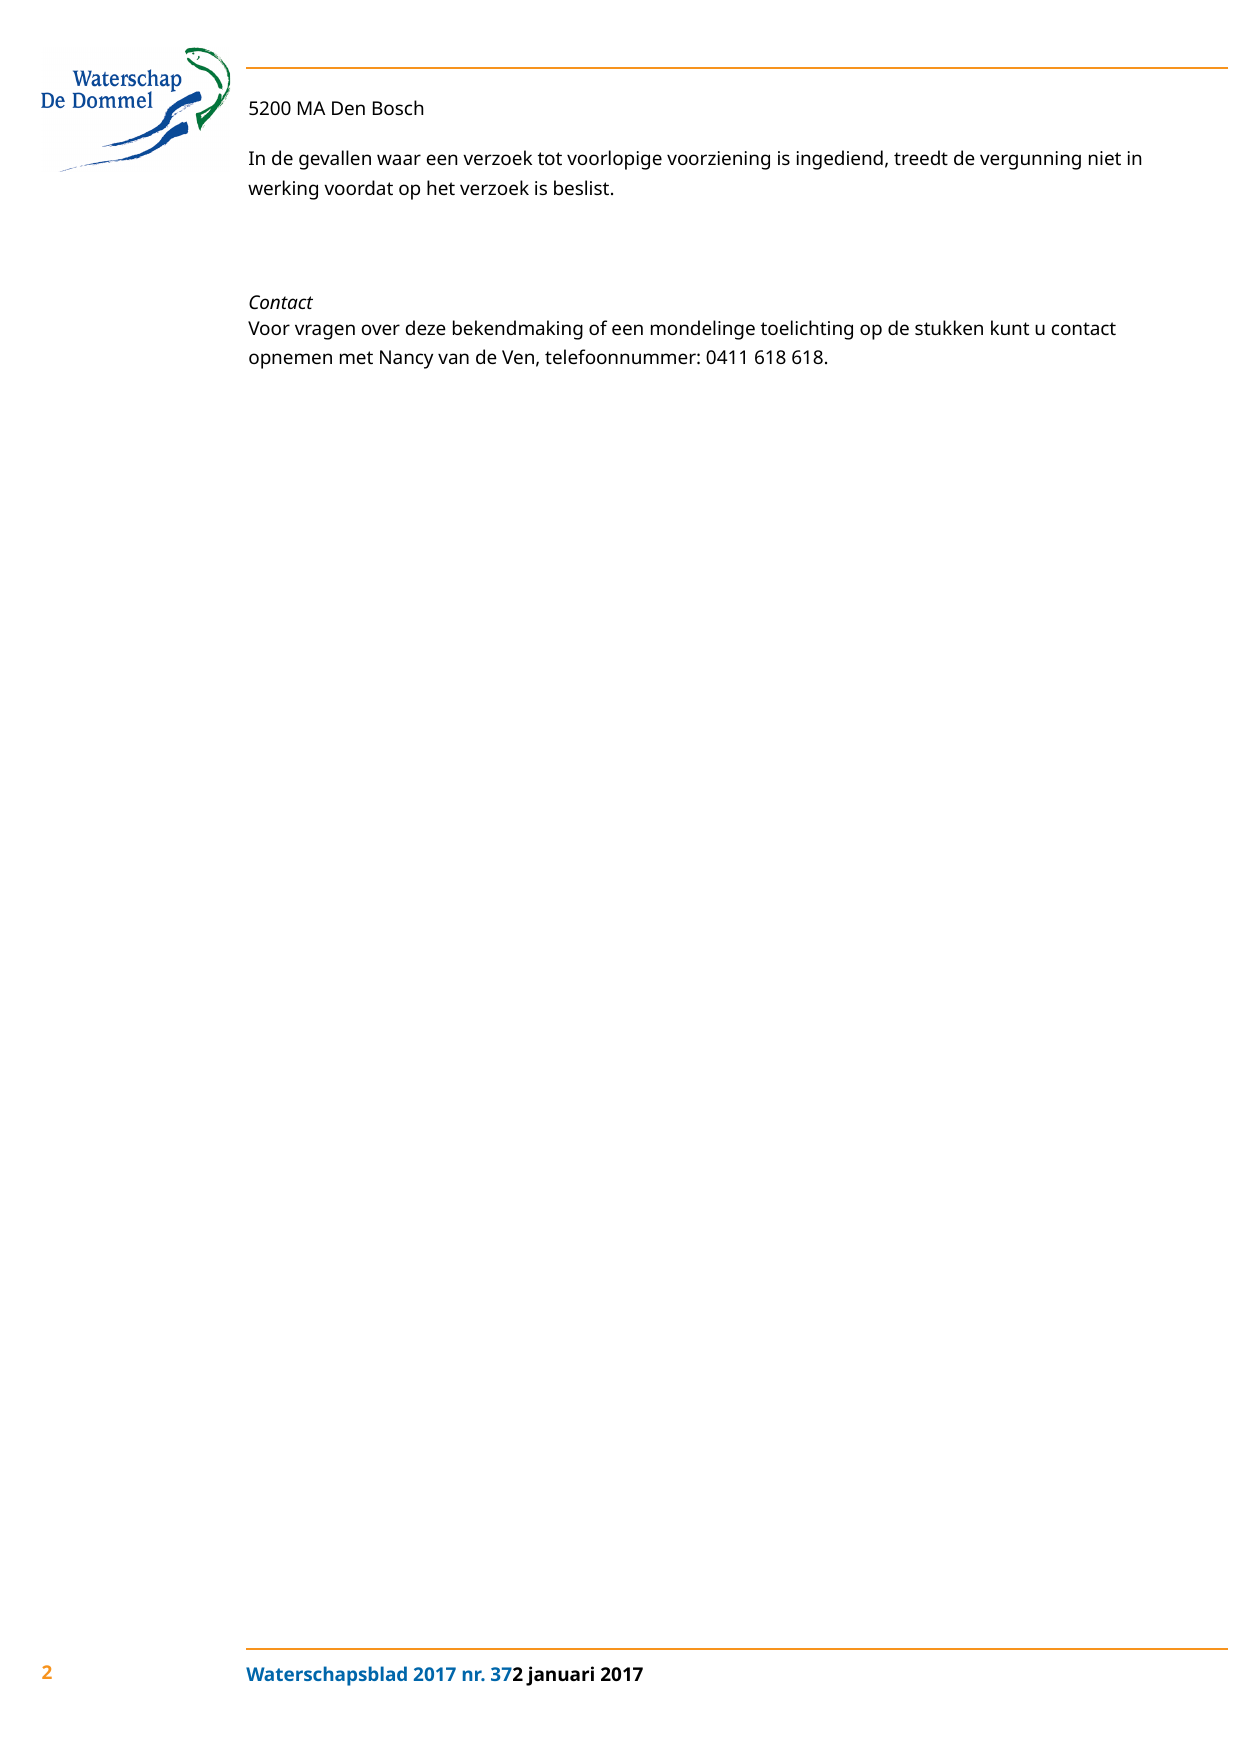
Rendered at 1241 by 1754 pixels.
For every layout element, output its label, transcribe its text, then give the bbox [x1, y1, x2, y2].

text Contact [248, 289, 1152, 315]
picture [41, 47, 231, 172]
text In de gevallen waar een verzoek tot voorlopige voorziening is ingediend, treedt de vergunning niet in werking voordat op het verzoek is beslist. [248, 145, 1152, 201]
text 5200 MA Den Bosch [248, 95, 1152, 121]
text Voor vragen over deze bekendmaking of een mondelinge toelichting op de stukken kunt u contact opnemen met Nancy van de Ven, telefoonnummer: 0411 618 618. [248, 315, 1152, 370]
